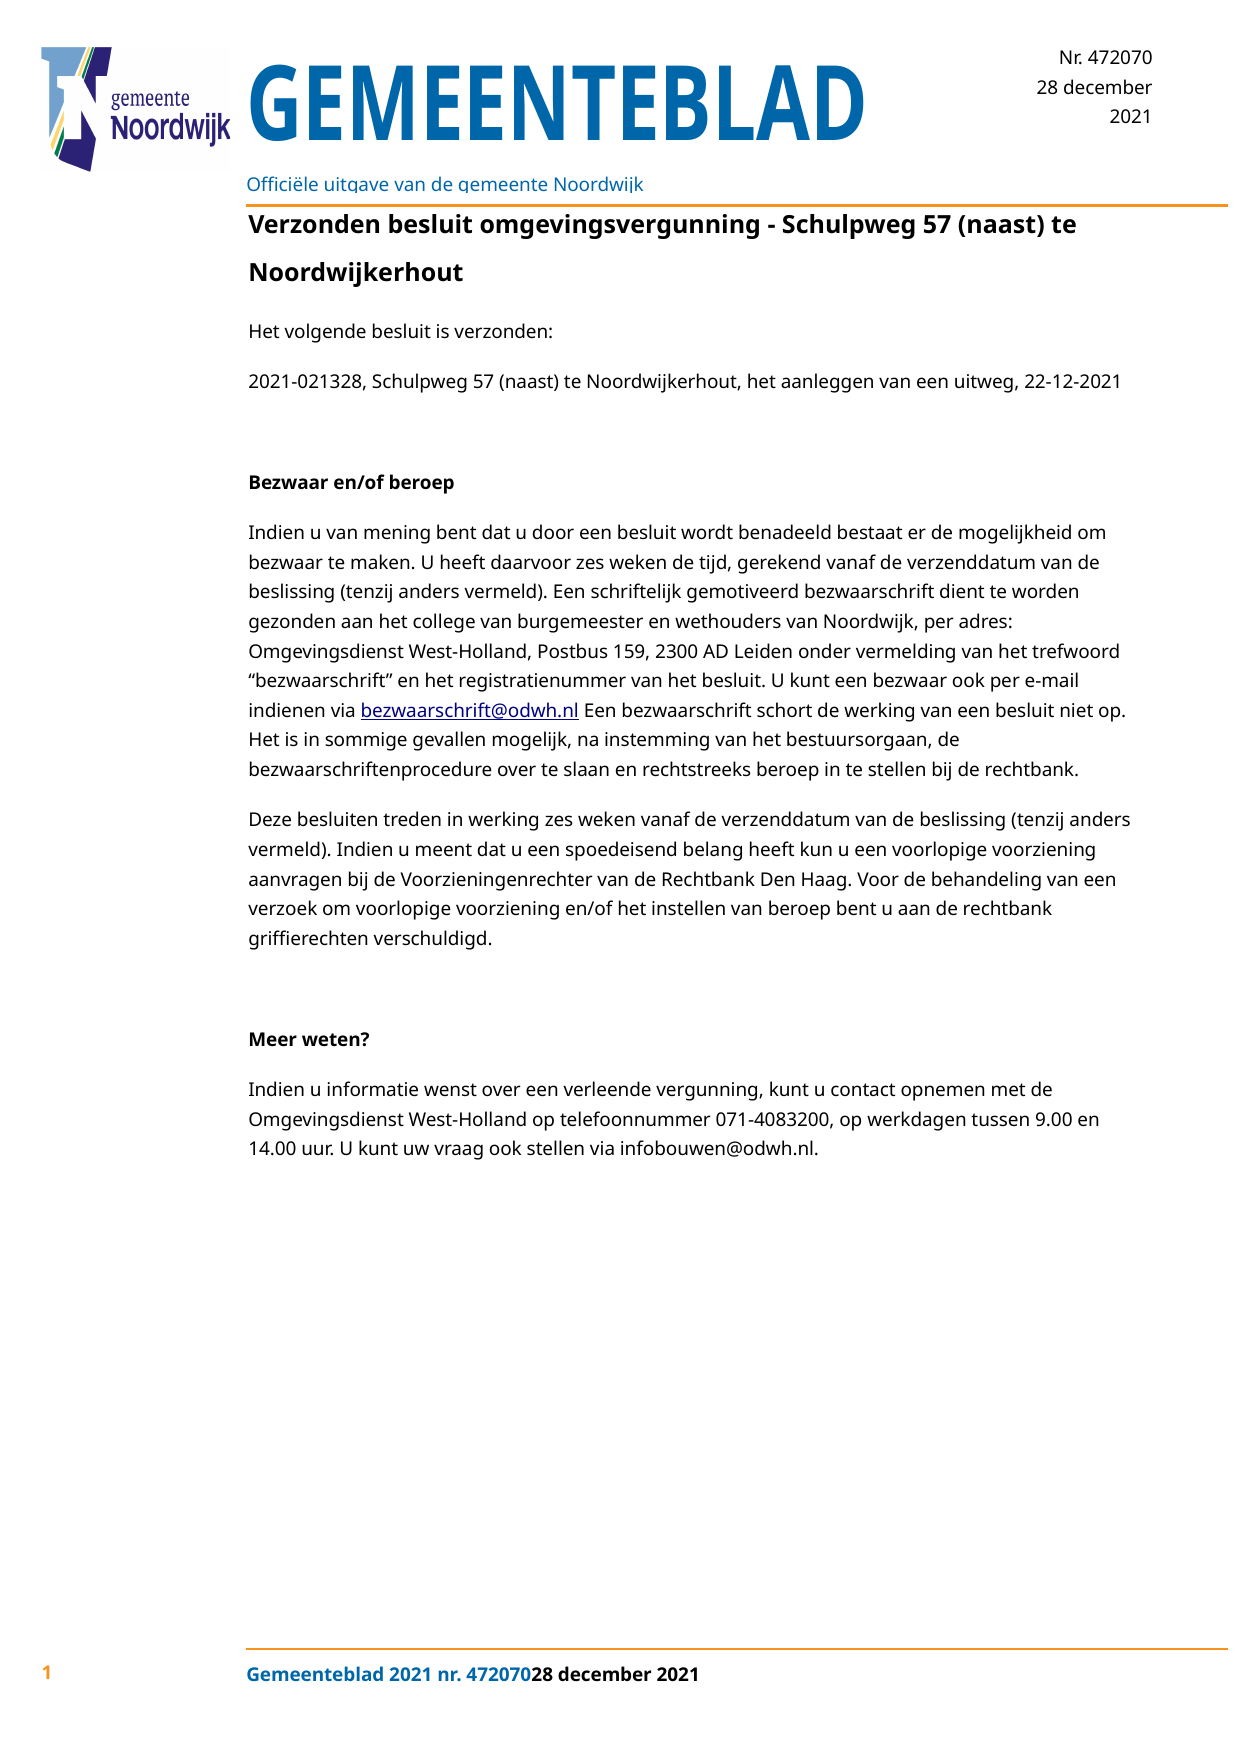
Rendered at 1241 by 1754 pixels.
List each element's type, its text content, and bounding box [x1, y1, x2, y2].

text Verzonden besluit omgevingsvergunning - Schulpweg 57 (naast) te Noordwijkerhout [248, 207, 1152, 288]
text Indien u van mening bent dat u door een besluit wordt benadeeld bestaat er de mogelijkheid om bezwaar te maken. U heeft daarvoor zes weken de tijd, gerekend vanaf de verzenddatum van de beslissing (tenzij anders vermeld). Een schriftelijk gemotiveerd bezwaarschrift dient te worden gezonden aan het college van burgemeester en wethouders van Noordwijk, per adres: Omgevingsdienst West-Holland, Postbus 159, 2300 AD Leiden onder vermelding van het trefwoord “bezwaarschrift” en het registratienummer van het besluit. U kunt een bezwaar ook per e-mail indienen via bezwaarschrift@odwh.nl Een bezwaarschrift schort de werking van een besluit niet op. Het is in sommige gevallen mogelijk, na instemming van het bestuursorgaan, de bezwaarschriftenprocedure over te slaan en rechtstreeks beroep in te stellen bij de rechtbank. [248, 519, 1152, 782]
text Indien u informatie wenst over een verleende vergunning, kunt u contact opnemen met de Omgevingsdienst West-Holland op telefoonnummer 071-4083200, op werkdagen tussen 9.00 en 14.00 uur. U kunt uw vraag ook stellen via infobouwen@odwh.nl. [248, 1076, 1152, 1161]
text Deze besluiten treden in werking zes weken vanaf de verzenddatum van de beslissing (tenzij anders vermeld). Indien u meent dat u een spoedeisend belang heeft kun u een voorlopige voorziening aanvragen bij de Voorzieningenrechter van de Rechtbank Den Haag. Voor de behandeling van een verzoek om voorlopige voorziening en/of het instellen van beroep bent u aan de rechtbank griffierechten verschuldigd. [248, 807, 1152, 951]
text 2021-021328, Schulpweg 57 (naast) te Noordwijkerhout, het aanleggen van een uitweg, 22-12-2021 [248, 368, 1152, 394]
text Meer weten? [248, 1026, 1152, 1052]
picture [41, 47, 231, 172]
text Bezwaar en/of beroep [248, 469, 1152, 495]
text Het volgende besluit is verzonden: [248, 318, 1152, 344]
